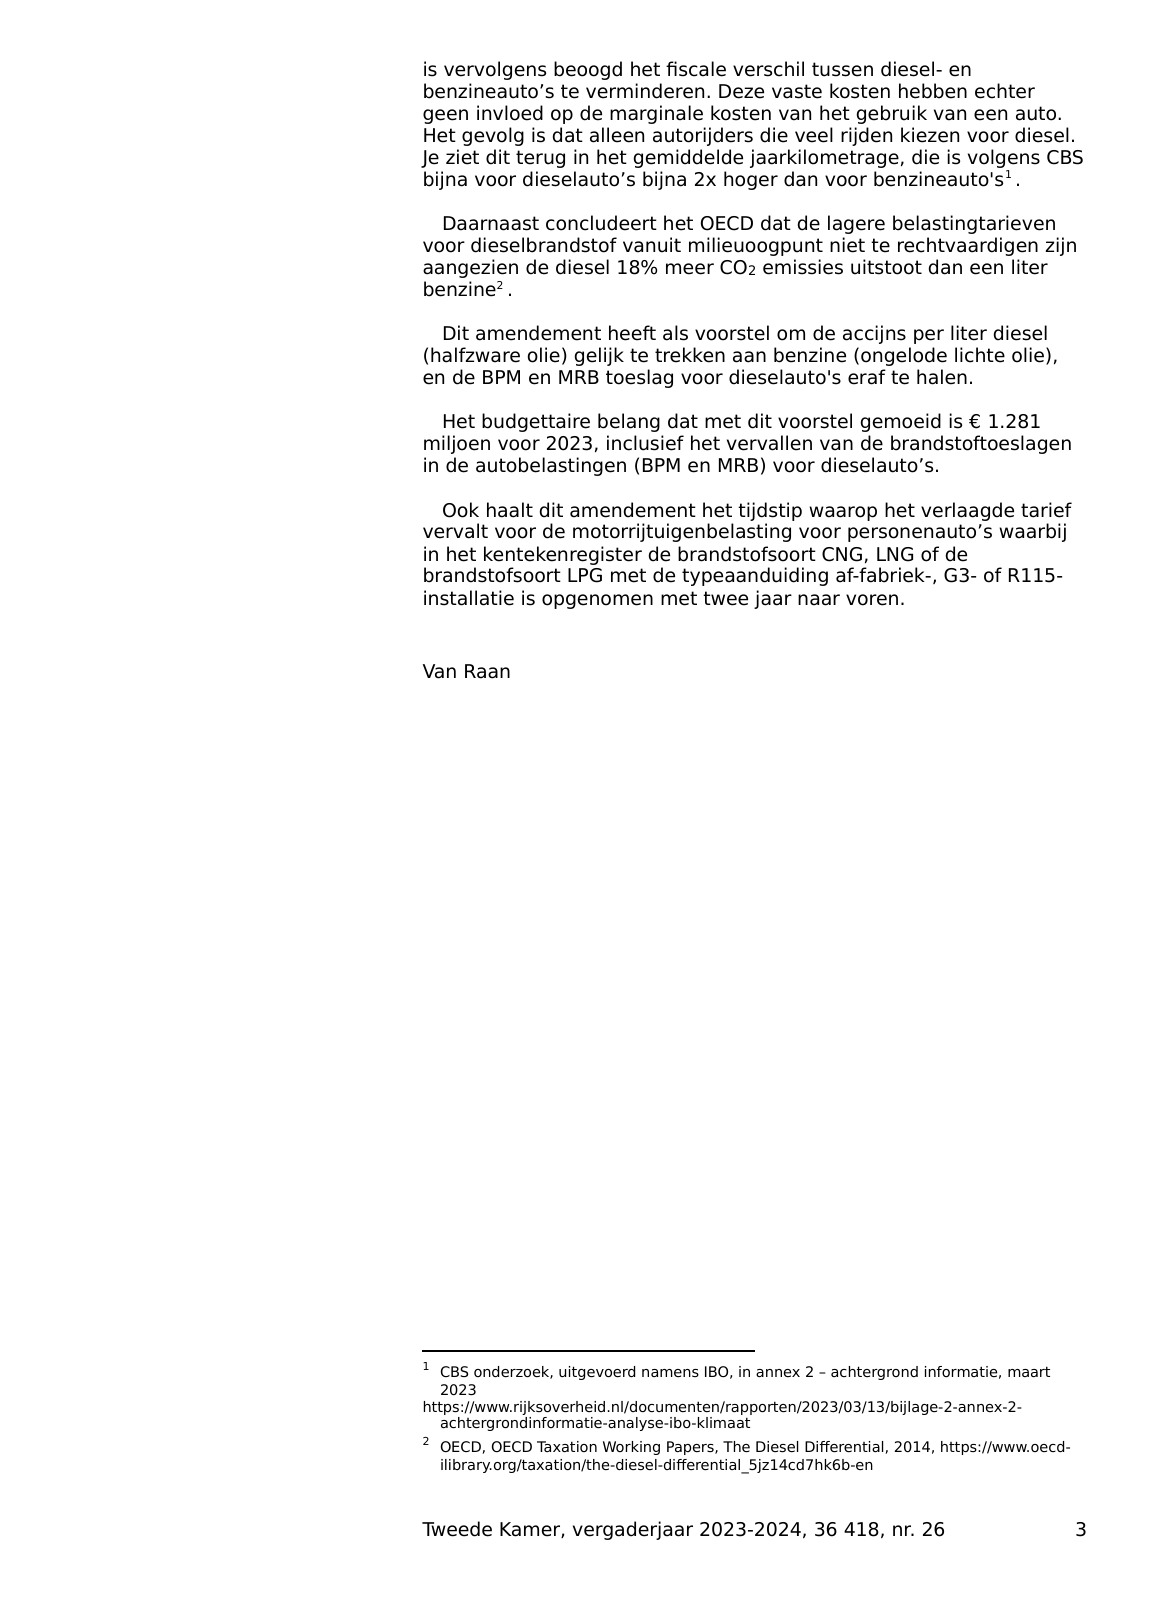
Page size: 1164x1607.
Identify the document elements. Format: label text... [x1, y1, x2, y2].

text CBS onderzoek, uitgevoerd namens IBO, in annex 2 – achtergrond informatie, maart 2023 [422, 1360, 1087, 1399]
text Ook haalt dit amendement het tijdstip waarop het verlaagde tarief vervalt voor de motorrijtuigenbelasting voor personenauto’s waarbij in het kentekenregister de brandstofsoort CNG, LNG of de brandstofsoort LPG met de typeaanduiding af-fabriek-, G3- of R115-installatie is opgenomen met twee jaar naar voren. [422, 499, 1087, 609]
text https://www.rijksoverheid.nl/documenten/rapporten/2023/03/13/bijlage-2-annex-2-achtergrondinformatie-analyse-ibo-klimaat [422, 1399, 1087, 1432]
text is vervolgens beoogd het fiscale verschil tussen diesel- en benzineauto’s te verminderen. Deze vaste kosten hebben echter geen invloed op de marginale kosten van het gebruik van een auto. Het gevolg is dat alleen autorijders die veel rijden kiezen voor diesel. Je ziet dit terug in het gemiddelde jaarkilometrage, die is volgens CBS bijna voor dieselauto’s bijna 2x hoger dan voor benzineauto's. [422, 59, 1087, 191]
text Het budgettaire belang dat met dit voorstel gemoeid is € 1.281 miljoen voor 2023, inclusief het vervallen van de brandstoftoeslagen in de autobelastingen (BPM en MRB) voor dieselauto’s. [422, 411, 1087, 477]
text Dit amendement heeft als voorstel om de accijns per liter diesel (halfzware olie) gelijk te trekken aan benzine (ongelode lichte olie), en de BPM en MRB toeslag voor dieselauto's eraf te halen. [422, 323, 1087, 389]
text Daarnaast concludeert het OECD dat de lagere belastingtarieven voor dieselbrandstof vanuit milieuoogpunt niet te rechtvaardigen zijn aangezien de diesel 18% meer CO2 emissies uitstoot dan een liter benzine. [422, 213, 1087, 301]
text Van Raan [422, 639, 1087, 683]
text OECD, OECD Taxation Working Papers, The Diesel Differential, 2014, https://www.oecd-ilibrary.org/taxation/the-diesel-differential_5jz14cd7hk6b-en [422, 1435, 1087, 1474]
